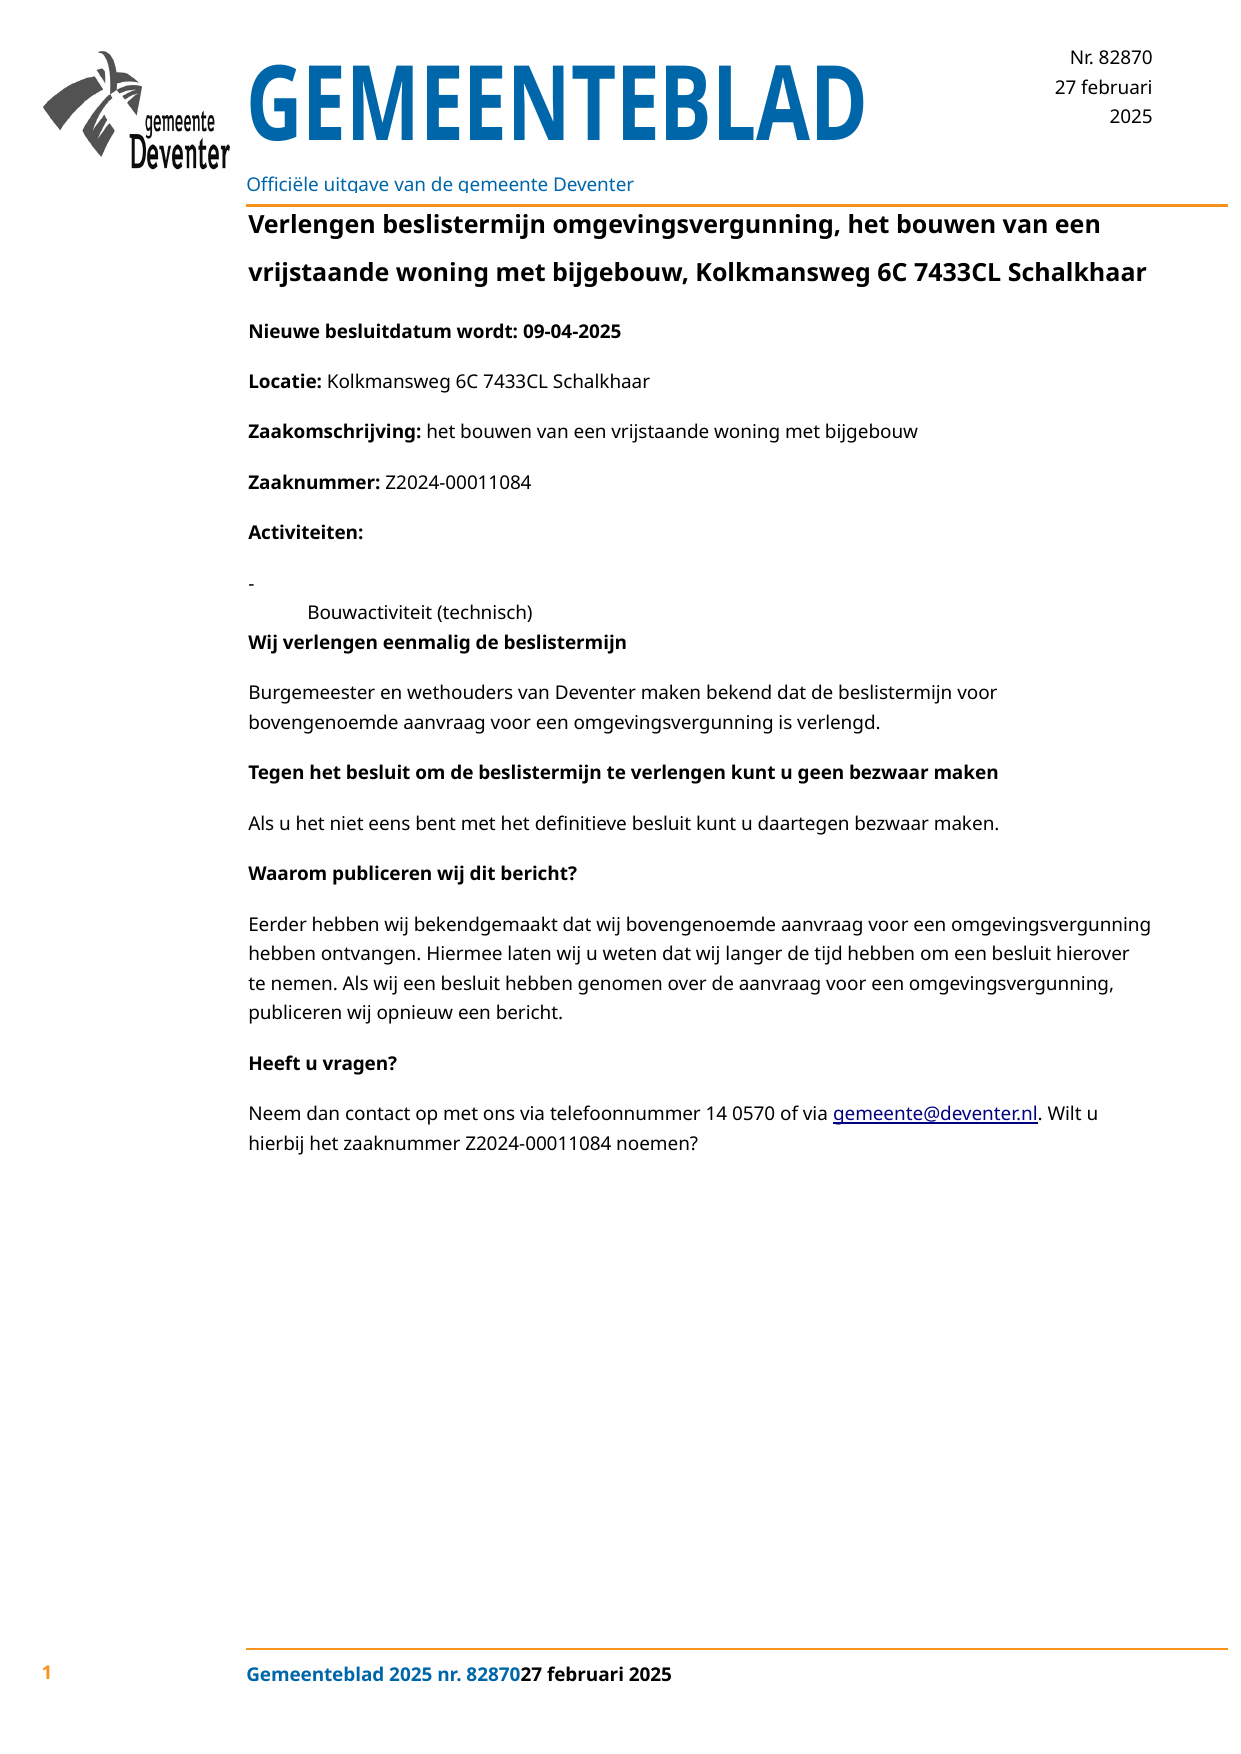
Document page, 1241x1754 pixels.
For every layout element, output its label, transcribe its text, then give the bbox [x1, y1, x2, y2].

text Burgemeester en wethouders van Deventer maken bekend dat de beslistermijn voor bovengenoemde aanvraag voor een omgevingsvergunning is verlengd. [248, 679, 1152, 735]
list Bouwactiviteit (technisch) [248, 599, 1152, 625]
text Zaaknummer: Z2024-00011084 [248, 469, 1152, 495]
text Locatie: Kolkmansweg 6C 7433CL Schalkhaar [248, 368, 1152, 394]
text Nieuwe besluitdatum wordt: 09-04-2025 [248, 318, 1152, 344]
text Als u het niet eens bent met het definitieve besluit kunt u daartegen bezwaar maken. [248, 810, 1152, 836]
text Heeft u vragen? [248, 1050, 1152, 1076]
text Verlengen beslistermijn omgevingsvergunning, het bouwen van een vrijstaande woning met bijgebouw, Kolkmansweg 6C 7433CL Schalkhaar [248, 207, 1152, 288]
text Tegen het besluit om de beslistermijn te verlengen kunt u geen bezwaar maken [248, 759, 1152, 785]
text Activiteiten: [248, 519, 1152, 545]
text Neem dan contact op met ons via telefoonnummer 14 0570 of via gemeente@deventer.nl. Wilt u hierbij het zaaknummer Z2024-00011084 noemen? [248, 1100, 1152, 1156]
text Eerder hebben wij bekendgemaakt dat wij bovengenoemde aanvraag voor een omgevingsvergunning hebben ontvangen. Hiermee laten wij u weten dat wij langer de tijd hebben om een besluit hierover te nemen. Als wij een besluit hebben genomen over de aanvraag voor een omgevingsvergunning, publiceren wij opnieuw een bericht. [248, 911, 1152, 1025]
text Waarom publiceren wij dit bericht? [248, 860, 1152, 886]
picture [41, 47, 231, 172]
text Wij verlengen eenmalig de beslistermijn [248, 629, 1152, 655]
text Zaakomschrijving: het bouwen van een vrijstaande woning met bijgebouw [248, 419, 1152, 444]
